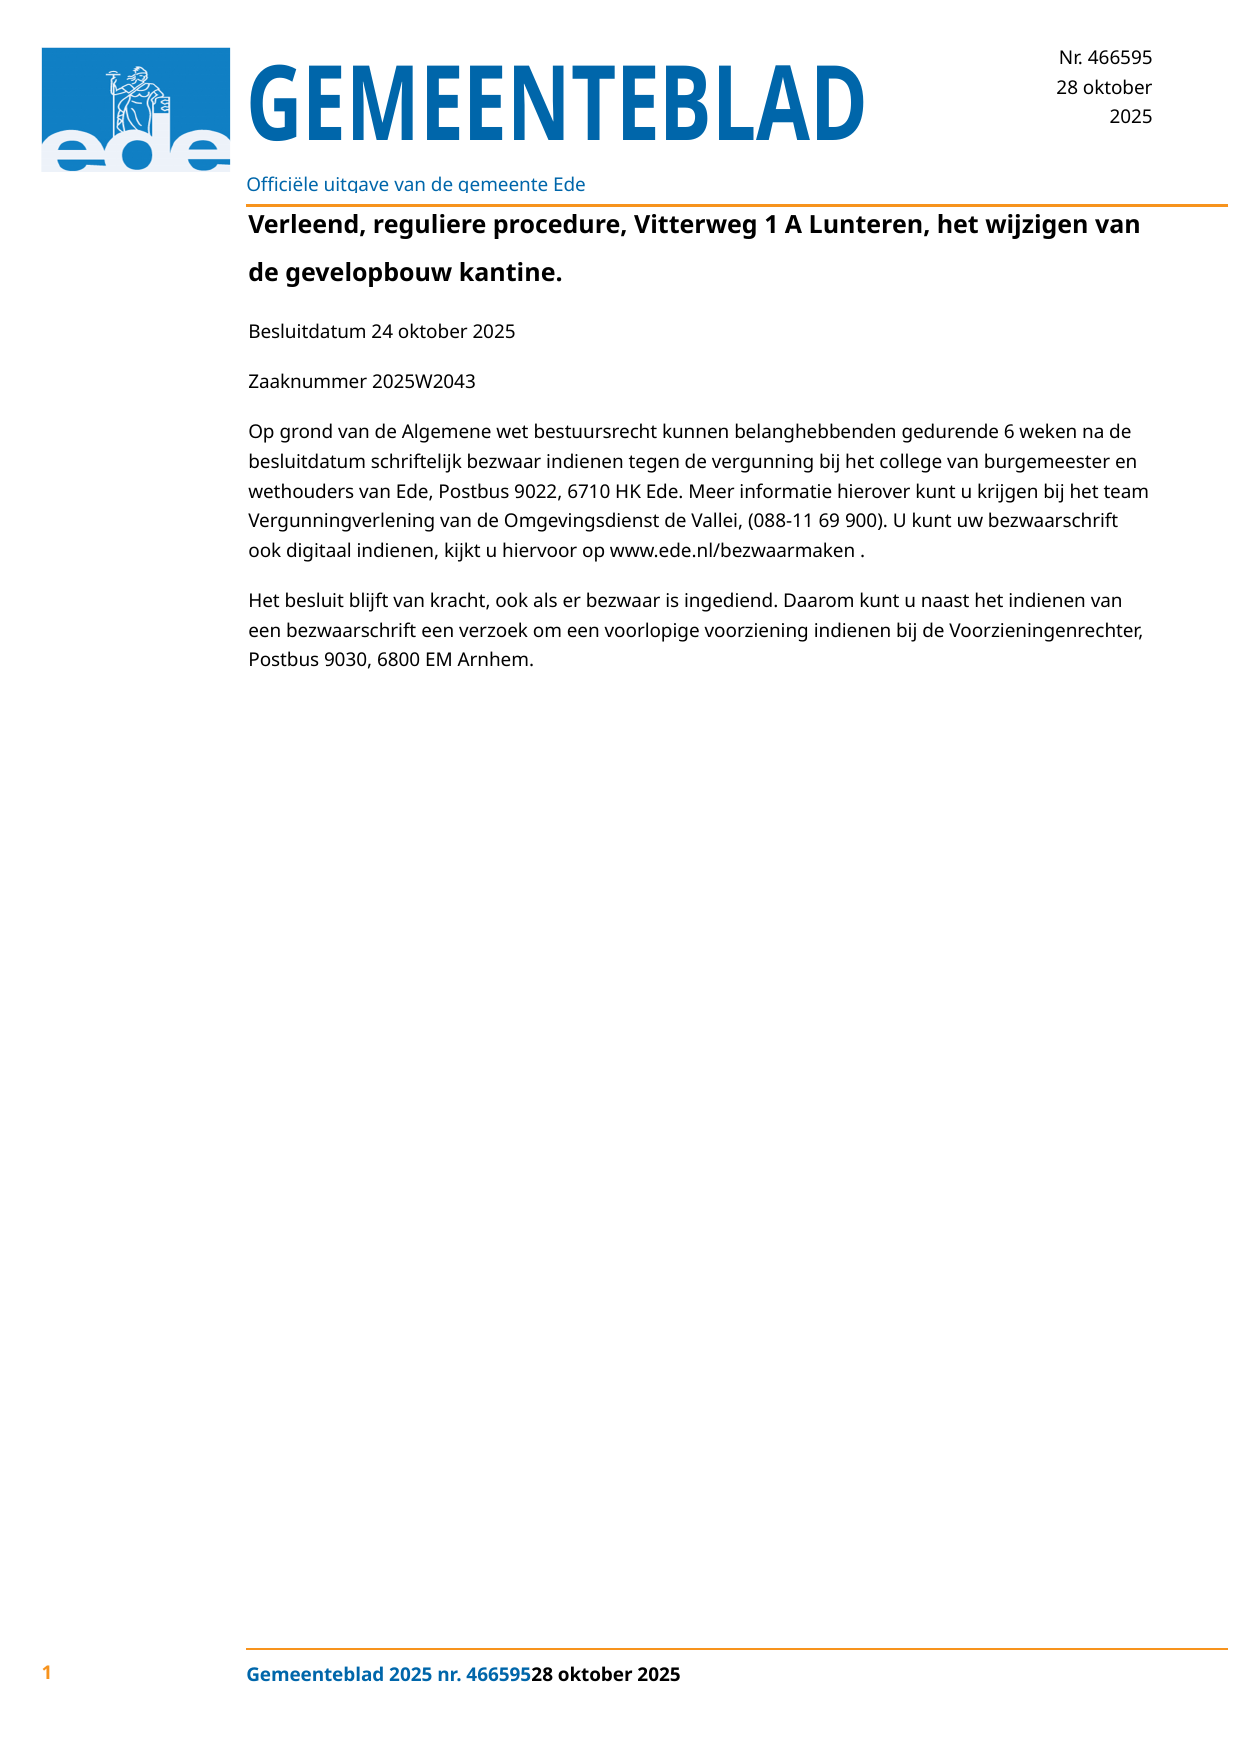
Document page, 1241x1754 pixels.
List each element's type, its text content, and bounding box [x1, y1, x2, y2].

text Het besluit blijft van kracht, ook als er bezwaar is ingediend. Daarom kunt u naast het indienen van een bezwaarschrift een verzoek om een voorlopige voorziening indienen bij de Voorzieningenrechter, Postbus 9030, 6800 EM Arnhem. [248, 587, 1152, 672]
text Zaaknummer 2025W2043 [248, 368, 1152, 394]
text Op grond van de Algemene wet bestuursrecht kunnen belanghebbenden gedurende 6 weken na de besluitdatum schriftelijk bezwaar indienen tegen de vergunning bij het college van burgemeester en wethouders van Ede, Postbus 9022, 6710 HK Ede. Meer informatie hierover kunt u krijgen bij het team Vergunningverlening van de Omgevingsdienst de Vallei, (088-11 69 900). U kunt uw bezwaarschrift ook digitaal indienen, kijkt u hiervoor op www.ede.nl/bezwaarmaken . [248, 419, 1152, 563]
picture [41, 47, 231, 172]
text Verleend, reguliere procedure, Vitterweg 1 A Lunteren, het wijzigen van de gevelopbouw kantine. [248, 207, 1152, 288]
text Besluitdatum 24 oktober 2025 [248, 318, 1152, 344]
